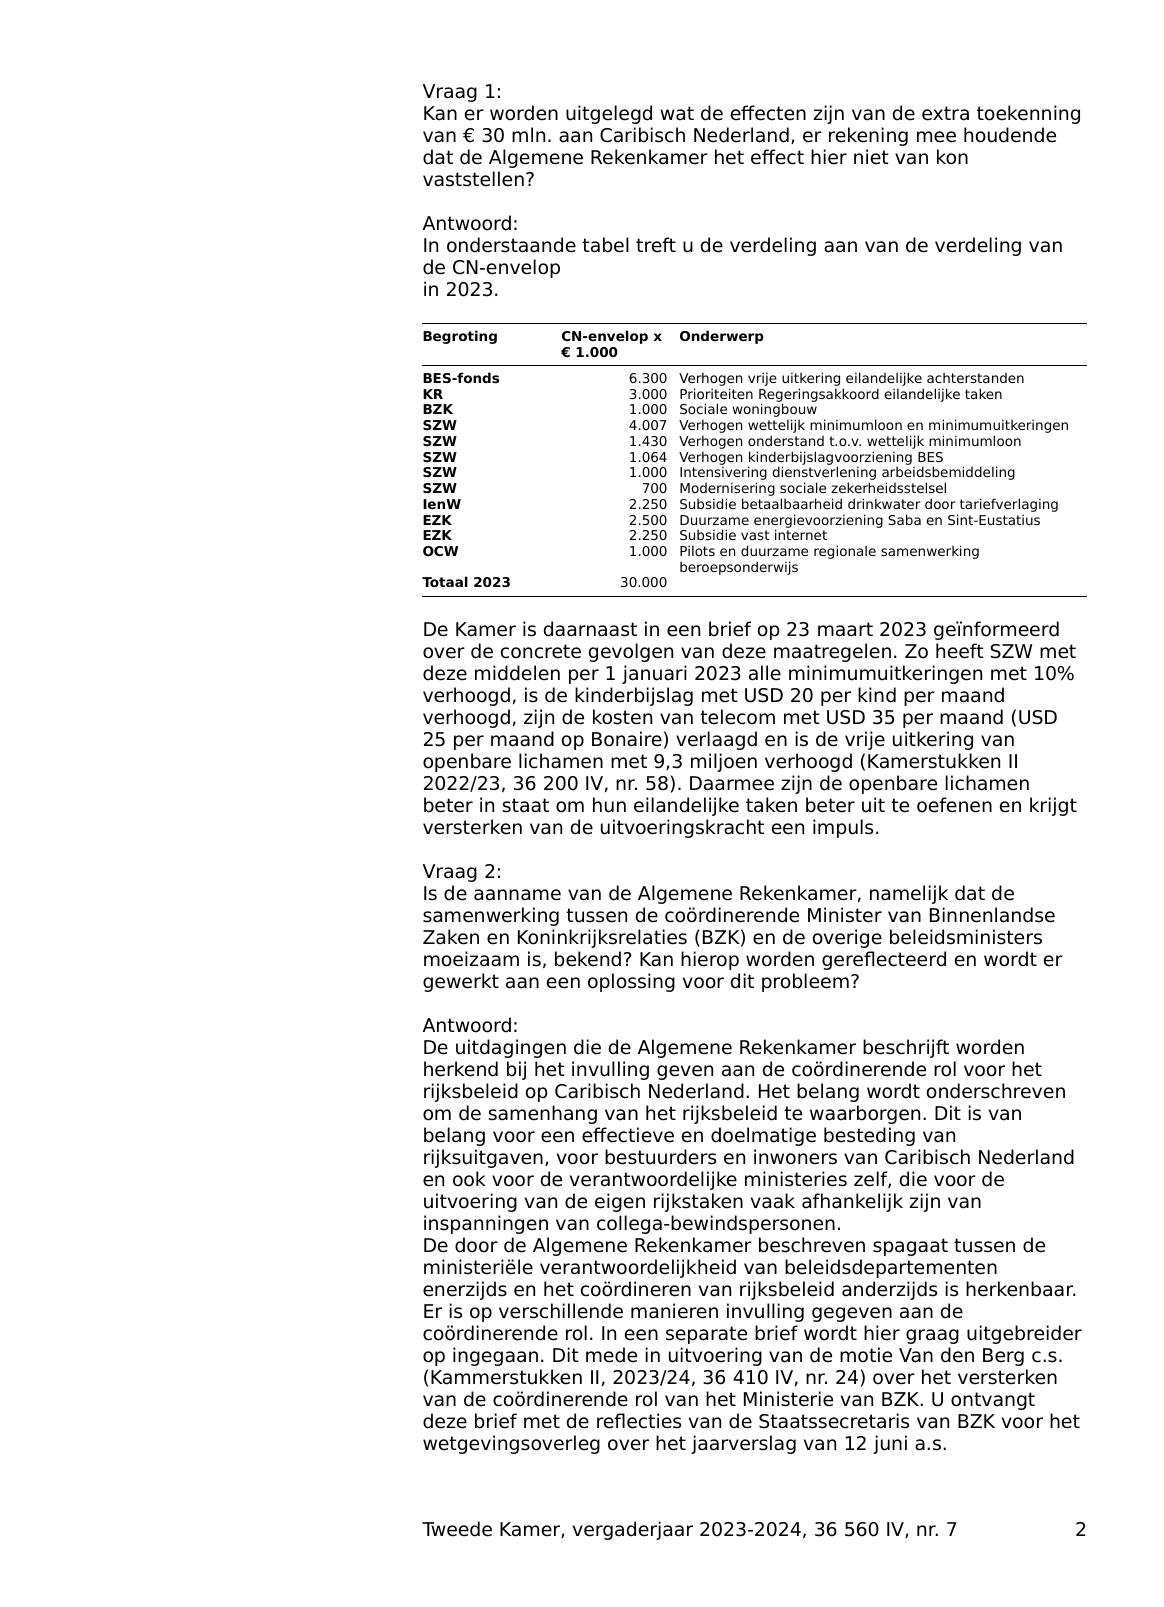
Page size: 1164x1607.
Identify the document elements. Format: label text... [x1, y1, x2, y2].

text in 2023. [422, 279, 1087, 301]
table_cell EZK [422, 528, 555, 544]
table_cell Pilots en duurzame regionale samenwerking beroepsonderwijs [673, 544, 1087, 575]
table_cell SZW [422, 434, 555, 449]
table_header CN-envelop x € 1.000 [555, 324, 673, 365]
text Antwoord: [422, 1015, 1087, 1037]
table_cell Verhogen onderstand t.o.v. wettelijk minimumloon [673, 434, 1087, 449]
table_cell SZW [422, 449, 555, 465]
table_cell Prioriteiten Regeringsakkoord eilandelijke taken [673, 386, 1087, 402]
text Antwoord: [422, 213, 1087, 235]
table_cell [673, 575, 1087, 596]
table_cell 1.430 [555, 434, 673, 449]
table_cell 3.000 [555, 386, 673, 402]
table_cell Subsidie betaalbaarheid drinkwater door tariefverlaging [673, 497, 1087, 512]
table_cell Intensivering dienstverlening arbeidsbemiddeling [673, 465, 1087, 481]
table_cell SZW [422, 418, 555, 434]
table_cell 700 [555, 481, 673, 497]
table_cell Totaal 2023 [422, 575, 555, 596]
table_cell SZW [422, 465, 555, 481]
text De Kamer is daarnaast in een brief op 23 maart 2023 geïnformeerd over de concrete gevolgen van deze maatregelen. Zo heeft SZW met deze middelen per 1 januari 2023 alle minimumuitkeringen met 10% verhoogd, is de kinderbijslag met USD 20 per kind per maand verhoogd, zijn de kosten van telecom met USD 35 per maand (USD 25 per maand op Bonaire) verlaagd en is de vrije uitkering van openbare lichamen met 9,3 miljoen verhoogd (Kamerstukken II 2022/23, 36 200 IV, nr. 58). Daarmee zijn de openbare lichamen beter in staat om hun eilandelijke taken beter uit te oefenen en krijgt versterken van de uitvoeringskracht een impuls. [422, 619, 1087, 839]
table_cell 6.300 [555, 366, 673, 386]
table_cell BES-fonds [422, 366, 555, 386]
text De uitdagingen die de Algemene Rekenkamer beschrijft worden herkend bij het invulling geven aan de coördinerende rol voor het rijksbeleid op Caribisch Nederland. Het belang wordt onderschreven om de samenhang van het rijksbeleid te waarborgen. Dit is van belang voor een effectieve en doelmatige besteding van rijksuitgaven, voor bestuurders en inwoners van Caribisch Nederland en ook voor de verantwoordelijke ministeries zelf, die voor de uitvoering van de eigen rijkstaken vaak afhankelijk zijn van inspanningen van collega-bewindspersonen. [422, 1037, 1087, 1235]
table_cell Modernisering sociale zekerheidsstelsel [673, 481, 1087, 497]
table_cell BZK [422, 402, 555, 418]
table_cell OCW [422, 544, 555, 575]
text Vraag 1: [422, 81, 1087, 103]
text In onderstaande tabel treft u de verdeling aan van de verdeling van de CN-envelop [422, 235, 1087, 279]
table_header Begroting [422, 324, 555, 365]
table_cell KR [422, 386, 555, 402]
table_cell 2.250 [555, 528, 673, 544]
table_cell 1.000 [555, 544, 673, 575]
table_cell Verhogen kinderbijslagvoorziening BES [673, 449, 1087, 465]
table_cell Sociale woningbouw [673, 402, 1087, 418]
table_cell EZK [422, 512, 555, 528]
table_cell 1.064 [555, 449, 673, 465]
text Kan er worden uitgelegd wat de effecten zijn van de extra toekenning van € 30 mln. aan Caribisch Nederland, er rekening mee houdende dat de Algemene Rekenkamer het effect hier niet van kon vaststellen? [422, 103, 1087, 191]
table_cell 4.007 [555, 418, 673, 434]
table_cell 1.000 [555, 465, 673, 481]
table_cell 1.000 [555, 402, 673, 418]
table_cell IenW [422, 497, 555, 512]
table_cell SZW [422, 481, 555, 497]
text Vraag 2: [422, 861, 1087, 883]
table_cell 30.000 [555, 575, 673, 596]
table_cell 2.500 [555, 512, 673, 528]
table_header Onderwerp [673, 324, 1087, 365]
table_cell Verhogen vrije uitkering eilandelijke achterstanden [673, 366, 1087, 386]
text Is de aanname van de Algemene Rekenkamer, namelijk dat de samenwerking tussen de coördinerende Minister van Binnenlandse Zaken en Koninkrijksrelaties (BZK) en de overige beleidsministers moeizaam is, bekend? Kan hierop worden gereflecteerd en wordt er gewerkt aan een oplossing voor dit probleem? [422, 883, 1087, 993]
table_cell Verhogen wettelijk minimumloon en minimumuitkeringen [673, 418, 1087, 434]
text De door de Algemene Rekenkamer beschreven spagaat tussen de ministeriële verantwoordelijkheid van beleidsdepartementen enerzijds en het coördineren van rijksbeleid anderzijds is herkenbaar. Er is op verschillende manieren invulling gegeven aan de coördinerende rol. In een separate brief wordt hier graag uitgebreider op ingegaan. Dit mede in uitvoering van de motie Van den Berg c.s. (Kammerstukken II, 2023/24, 36 410 IV, nr. 24) over het versterken van de coördinerende rol van het Ministerie van BZK. U ontvangt deze brief met de reflecties van de Staatssecretaris van BZK voor het wetgevingsoverleg over het jaarverslag van 12 juni a.s. [422, 1235, 1087, 1454]
table_cell Subsidie vast internet [673, 528, 1087, 544]
table_cell Duurzame energievoorziening Saba en Sint-Eustatius [673, 512, 1087, 528]
table_cell 2.250 [555, 497, 673, 512]
